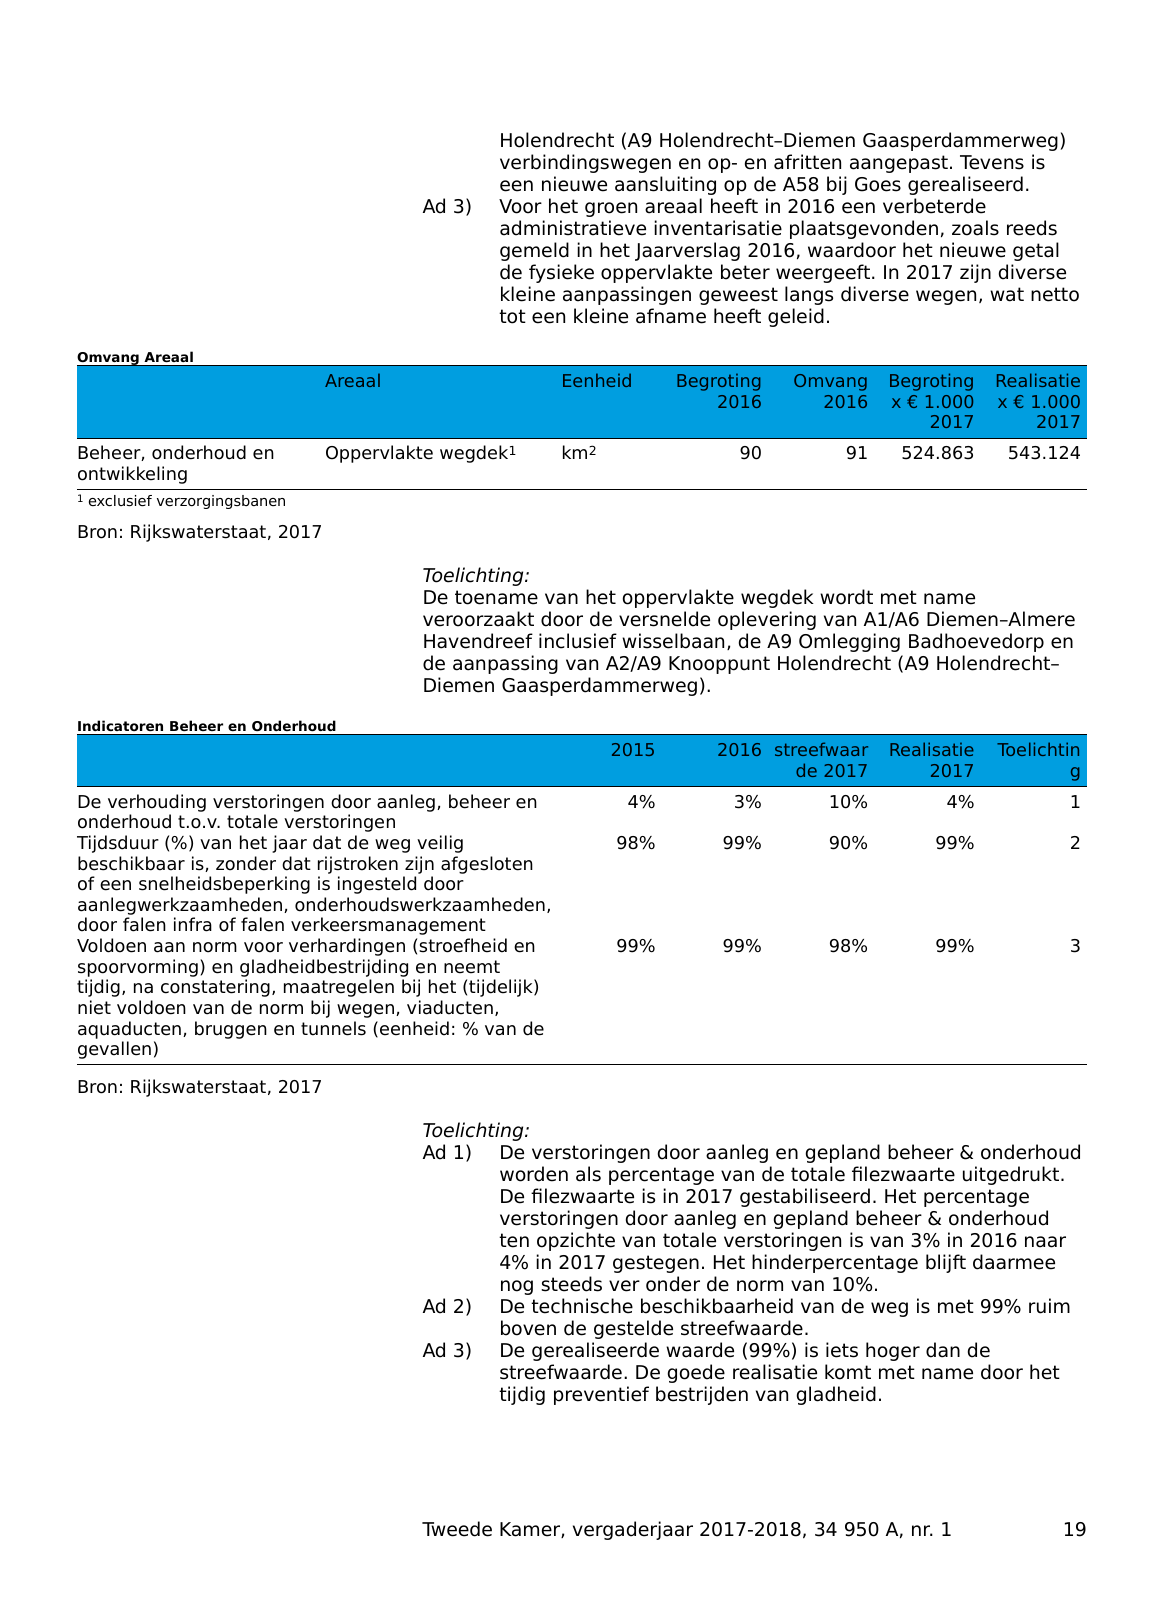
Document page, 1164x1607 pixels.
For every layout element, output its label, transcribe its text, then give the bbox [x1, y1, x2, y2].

table_cell [77, 366, 319, 438]
text Ad 2) De technische beschikbaarheid van de weg is met 99% ruim boven de gestelde streefwaarde. [422, 1296, 1087, 1340]
table_cell 2015 [555, 735, 661, 786]
text Toelichting: [422, 565, 1087, 587]
table_cell Toelichting [980, 735, 1087, 786]
table_cell 3% [661, 787, 768, 833]
table_cell Oppervlakte wegdek1 [319, 439, 555, 489]
table_cell 91 [768, 439, 874, 489]
table_cell 98% [768, 936, 874, 1064]
table_cell 4% [555, 787, 661, 833]
table_cell 10% [768, 787, 874, 833]
table_cell Realisatie x € 1.000 2017 [980, 366, 1087, 438]
table_cell 1 exclusief verzorgingsbanen Bron: Rijkswaterstaat, 2017 [77, 490, 1087, 542]
table_cell Tijdsduur (%) van het jaar dat de weg veilig beschikbaar is, zonder dat rijstroken zijn afgesloten of een snelheidsbeperking is ingesteld door aanlegwerkzaamheden, onderhoudswerkzaamheden, door falen infra of falen verkeersmanagement [77, 833, 555, 936]
text De toename van het oppervlakte wegdek wordt met name veroorzaakt door de versnelde oplevering van A1/A6 Diemen–Almere Havendreef inclusief wisselbaan, de A9 Omlegging Badhoevedorp en de aanpassing van A2/A9 Knooppunt Holendrecht (A9 Holendrecht–Diemen Gaasperdammerweg). [422, 587, 1087, 697]
table_cell 4% [874, 787, 980, 833]
table_cell 99% [874, 833, 980, 936]
table_cell 99% [874, 936, 980, 1064]
table_cell Omvang 2016 [768, 366, 874, 438]
table_cell 2 [980, 833, 1087, 936]
text Toelichting: [422, 1120, 1087, 1142]
table_cell Beheer, onderhoud en ontwikkeling [77, 439, 319, 489]
table_cell Realisatie 2017 [874, 735, 980, 786]
table_cell 90% [768, 833, 874, 936]
table_cell Eenheid [555, 366, 661, 438]
table_header Indicatoren Beheer en Onderhoud [77, 719, 1087, 734]
table_cell 99% [661, 936, 768, 1064]
text Ad 3) De gerealiseerde waarde (99%) is iets hoger dan de streefwaarde. De goede realisatie komt met name door het tijdig preventief bestrijden van gladheid. [422, 1340, 1087, 1406]
table_cell 99% [661, 833, 768, 936]
table_header Omvang Areaal [77, 350, 1087, 365]
table_cell Areaal [319, 366, 555, 438]
table_cell streefwaarde 2017 [768, 735, 874, 786]
table_cell 99% [555, 936, 661, 1064]
text Holendrecht (A9 Holendrecht–Diemen Gaasperdammerweg) verbindingswegen en op- en afritten aangepast. Tevens is een nieuwe aansluiting op de A58 bij Goes gerealiseerd. [422, 130, 1087, 196]
table_cell 3 [980, 936, 1087, 1064]
text Ad 1) De verstoringen door aanleg en gepland beheer & onderhoud worden als percentage van de totale filezwaarte uitgedrukt. De filezwaarte is in 2017 gestabiliseerd. Het percentage verstoringen door aanleg en gepland beheer & onderhoud ten opzichte van totale verstoringen is van 3% in 2016 naar 4% in 2017 gestegen. Het hinderpercentage blijft daarmee nog steeds ver onder de norm van 10%. [422, 1142, 1087, 1296]
table_cell 543.124 [980, 439, 1087, 489]
table_cell 98% [555, 833, 661, 936]
table_cell Begroting 2016 [661, 366, 768, 438]
table_cell 2016 [661, 735, 768, 786]
table_cell Begroting x € 1.000 2017 [874, 366, 980, 438]
table_cell 524.863 [874, 439, 980, 489]
table_cell km2 [555, 439, 661, 489]
table_cell 1 [980, 787, 1087, 833]
table_cell De verhouding verstoringen door aanleg, beheer en onderhoud t.o.v. totale verstoringen [77, 787, 555, 833]
table_cell Voldoen aan norm voor verhardingen (stroefheid en spoorvorming) en gladheidbestrijding en neemt tijdig, na constatering, maatregelen bij het (tijdelijk) niet voldoen van de norm bij wegen, viaducten, aquaducten, bruggen en tunnels (eenheid: % van de gevallen) [77, 936, 555, 1064]
table_cell [77, 735, 555, 786]
text Ad 3) Voor het groen areaal heeft in 2016 een verbeterde administratieve inventarisatie plaatsgevonden, zoals reeds gemeld in het Jaarverslag 2016, waardoor het nieuwe getal de fysieke oppervlakte beter weergeeft. In 2017 zijn diverse kleine aanpassingen geweest langs diverse wegen, wat netto tot een kleine afname heeft geleid. [422, 196, 1087, 328]
table_cell 90 [661, 439, 768, 489]
table_cell Bron: Rijkswaterstaat, 2017 [77, 1065, 1087, 1098]
